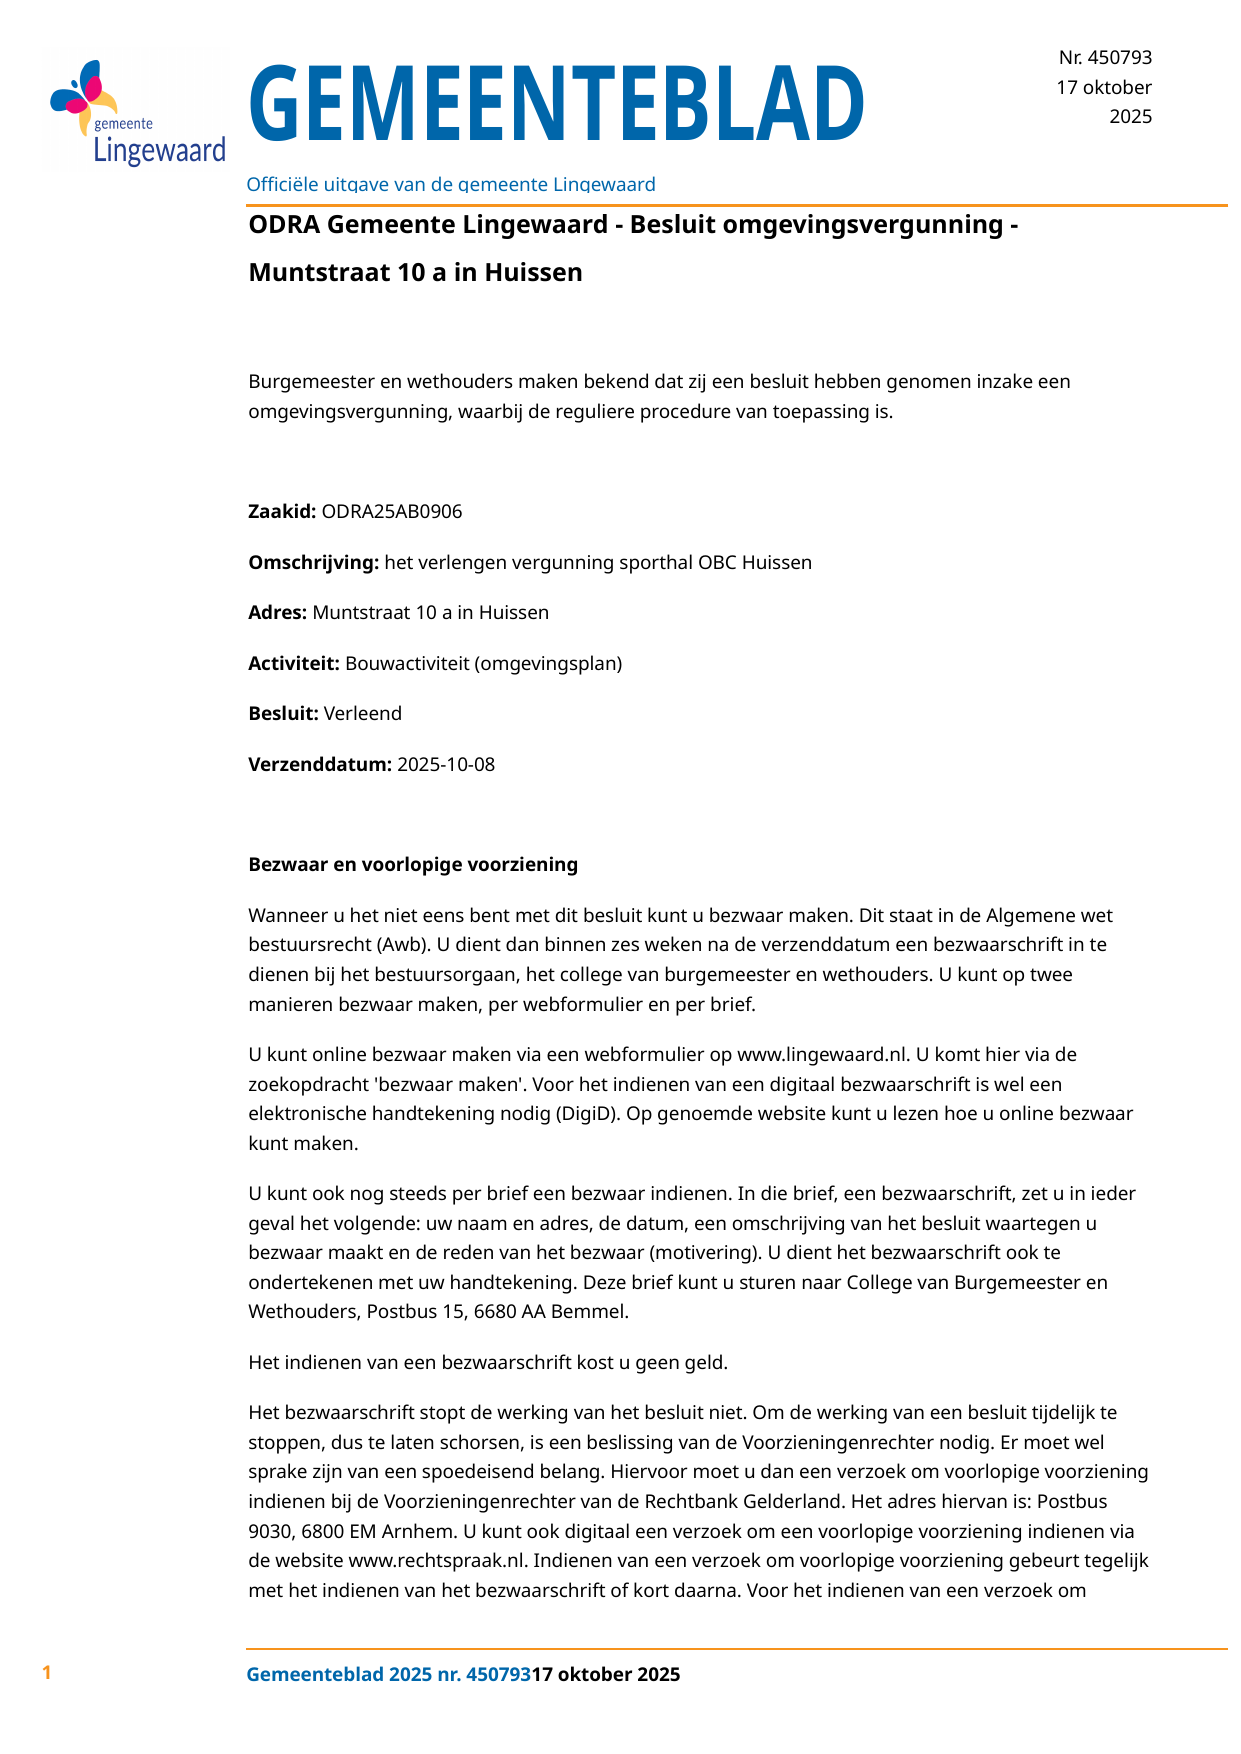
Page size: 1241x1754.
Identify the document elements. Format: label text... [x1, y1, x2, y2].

text Activiteit: Bouwactiviteit (omgevingsplan) [248, 650, 1152, 676]
text Het bezwaarschrift stopt de werking van het besluit niet. Om de werking van een besluit tijdelijk te stoppen, dus te laten schorsen, is een beslissing van de Voorzieningenrechter nodig. Er moet wel sprake zijn van een spoedeisend belang. Hiervoor moet u dan een verzoek om voorlopige voorziening indienen bij de Voorzieningenrechter van de Rechtbank Gelderland. Het adres hiervan is: Postbus 9030, 6800 EM Arnhem. U kunt ook digitaal een verzoek om een voorlopige voorziening indienen via de website www.rechtspraak.nl. Indienen van een verzoek om voorlopige voorziening gebeurt tegelijk met het indienen van het bezwaarschrift of kort daarna. Voor het indienen van een verzoek om [248, 1399, 1152, 1603]
picture [41, 47, 231, 172]
text Besluit: Verleend [248, 700, 1152, 726]
text U kunt online bezwaar maken via een webformulier op www.lingewaard.nl. U komt hier via de zoekopdracht 'bezwaar maken'. Voor het indienen van een digitaal bezwaarschrift is wel een elektronische handtekening nodig (DigiD). Op genoemde website kunt u lezen hoe u online bezwaar kunt maken. [248, 1041, 1152, 1156]
text U kunt ook nog steeds per brief een bezwaar indienen. In die brief, een bezwaarschrift, zet u in ieder geval het volgende: uw naam en adres, de datum, een omschrijving van het besluit waartegen u bezwaar maakt en de reden van het bezwaar (motivering). U dient het bezwaarschrift ook te ondertekenen met uw handtekening. Deze brief kunt u sturen naar College van Burgemeester en Wethouders, Postbus 15, 6680 AA Bemmel. [248, 1180, 1152, 1324]
text Bezwaar en voorlopige voorziening [248, 852, 1152, 877]
text Adres: Muntstraat 10 a in Huissen [248, 599, 1152, 625]
text Verzenddatum: 2025-10-08 [248, 751, 1152, 777]
text Burgemeester en wethouders maken bekend dat zij een besluit hebben genomen inzake een omgevingsvergunning, waarbij de reguliere procedure van toepassing is. [248, 368, 1152, 424]
text Het indienen van een bezwaarschrift kost u geen geld. [248, 1349, 1152, 1375]
text Omschrijving: het verlengen vergunning sporthal OBC Huissen [248, 549, 1152, 575]
text Wanneer u het niet eens bent met dit besluit kunt u bezwaar maken. Dit staat in de Algemene wet bestuursrecht (Awb). U dient dan binnen zes weken na de verzenddatum een bezwaarschrift in te dienen bij het bestuursorgaan, het college van burgemeester en wethouders. U kunt op twee manieren bezwaar maken, per webformulier en per brief. [248, 902, 1152, 1017]
text Zaakid: ODRA25AB0906 [248, 499, 1152, 524]
text ODRA Gemeente Lingewaard - Besluit omgevingsvergunning - Muntstraat 10 a in Huissen [248, 207, 1152, 288]
